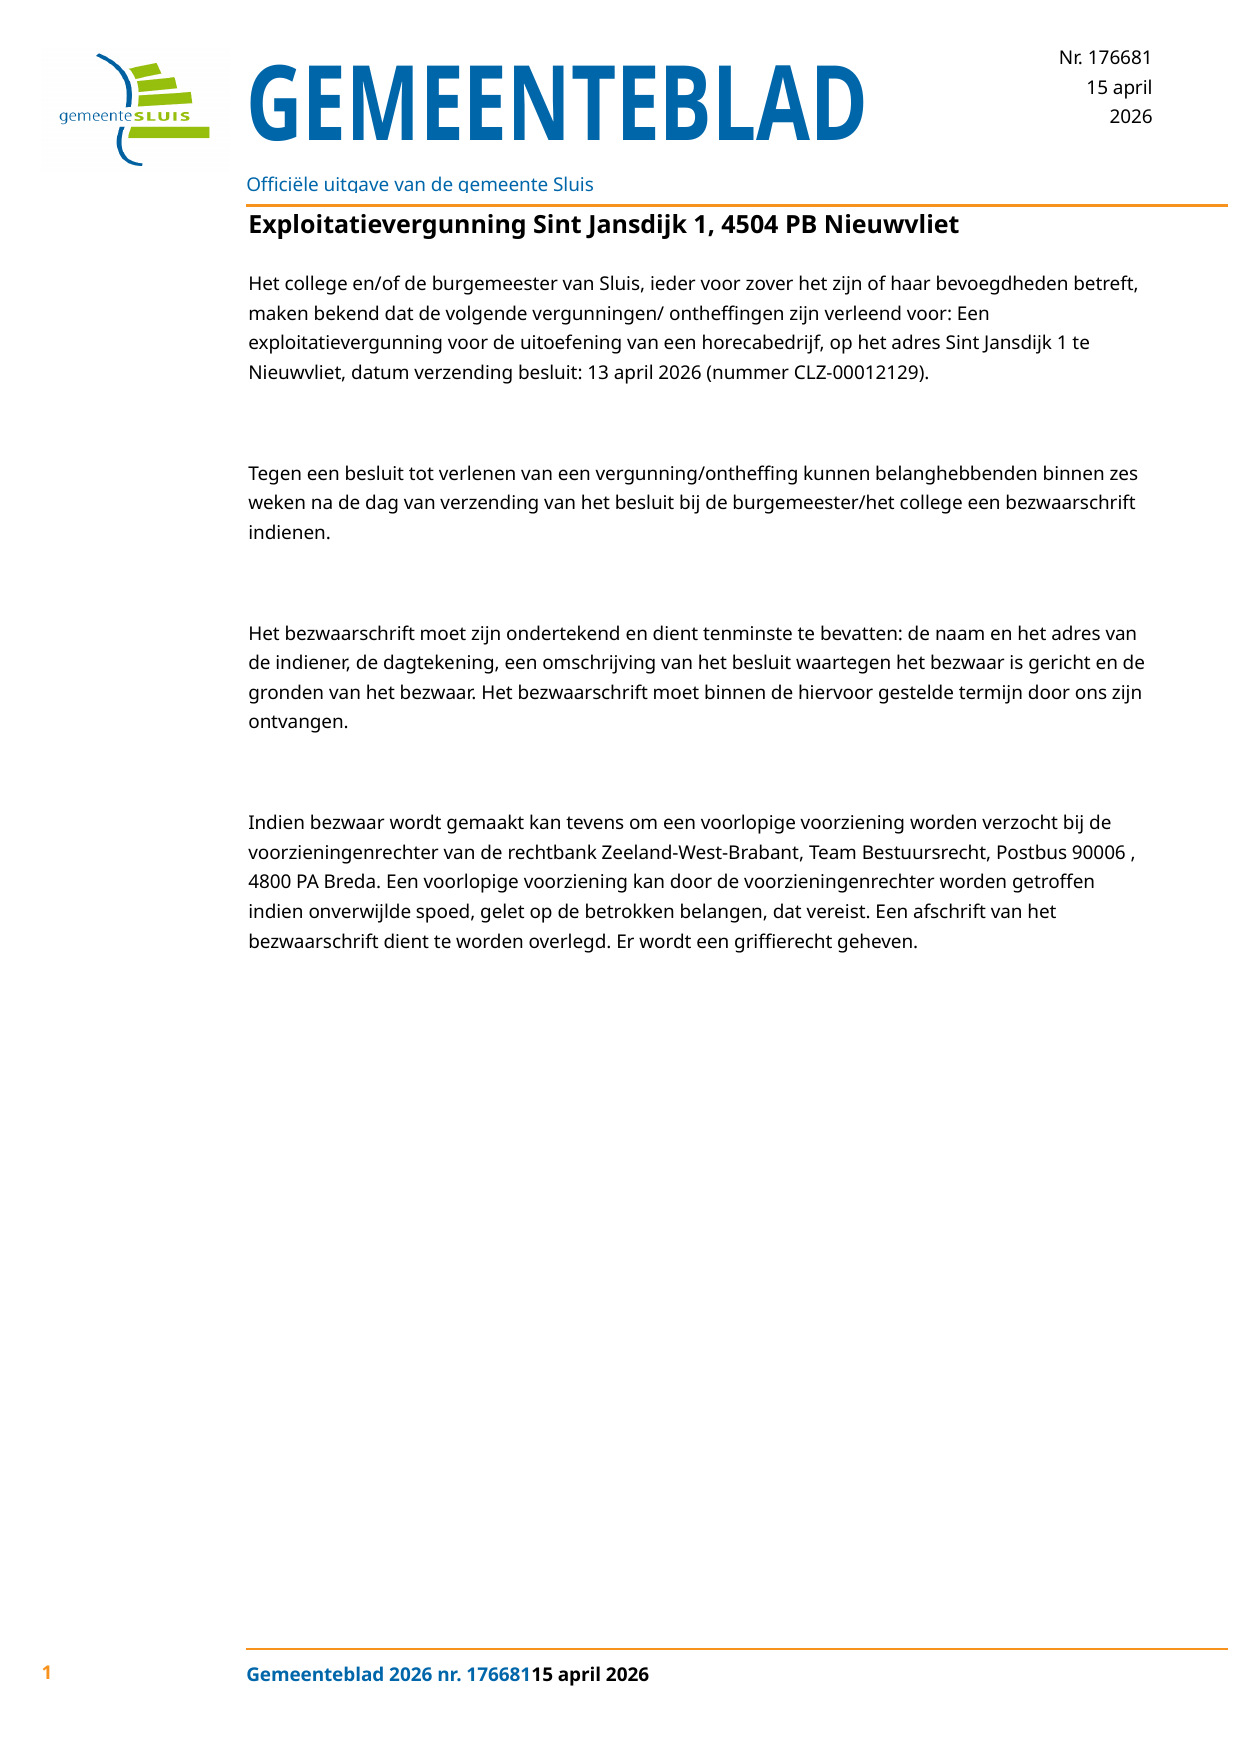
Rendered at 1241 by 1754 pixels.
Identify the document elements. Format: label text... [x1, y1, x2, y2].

text Exploitatievergunning Sint Jansdijk 1, 4504 PB Nieuwvliet [248, 207, 1152, 241]
text Het college en/of de burgemeester van Sluis, ieder voor zover het zijn of haar bevoegdheden betreft, maken bekend dat de volgende vergunningen/ ontheffingen zijn verleend voor: Een exploitatievergunning voor de uitoefening van een horecabedrijf, op het adres Sint Jansdijk 1 te Nieuwvliet, datum verzending besluit: 13 april 2026 (nummer CLZ-00012129). [248, 270, 1152, 385]
text Indien bezwaar wordt gemaakt kan tevens om een voorlopige voorziening worden verzocht bij de voorzieningenrechter van de rechtbank Zeeland-West-Brabant, Team Bestuursrecht, Postbus 90006 , 4800 PA Breda. Een voorlopige voorziening kan door de voorzieningenrechter worden getroffen indien onverwijlde spoed, gelet op de betrokken belangen, dat vereist. Een afschrift van het bezwaarschrift dient te worden overlegd. Er wordt een griffierecht geheven. [248, 809, 1152, 953]
picture [41, 47, 231, 172]
text Tegen een besluit tot verlenen van een vergunning/ontheffing kunnen belanghebbenden binnen zes weken na de dag van verzending van het besluit bij de burgemeester/het college een bezwaarschrift indienen. [248, 460, 1152, 545]
text Het bezwaarschrift moet zijn ondertekend en dient tenminste te bevatten: de naam en het adres van de indiener, de dagtekening, een omschrijving van het besluit waartegen het bezwaar is gericht en de gronden van het bezwaar. Het bezwaarschrift moet binnen de hiervoor gestelde termijn door ons zijn ontvangen. [248, 620, 1152, 734]
